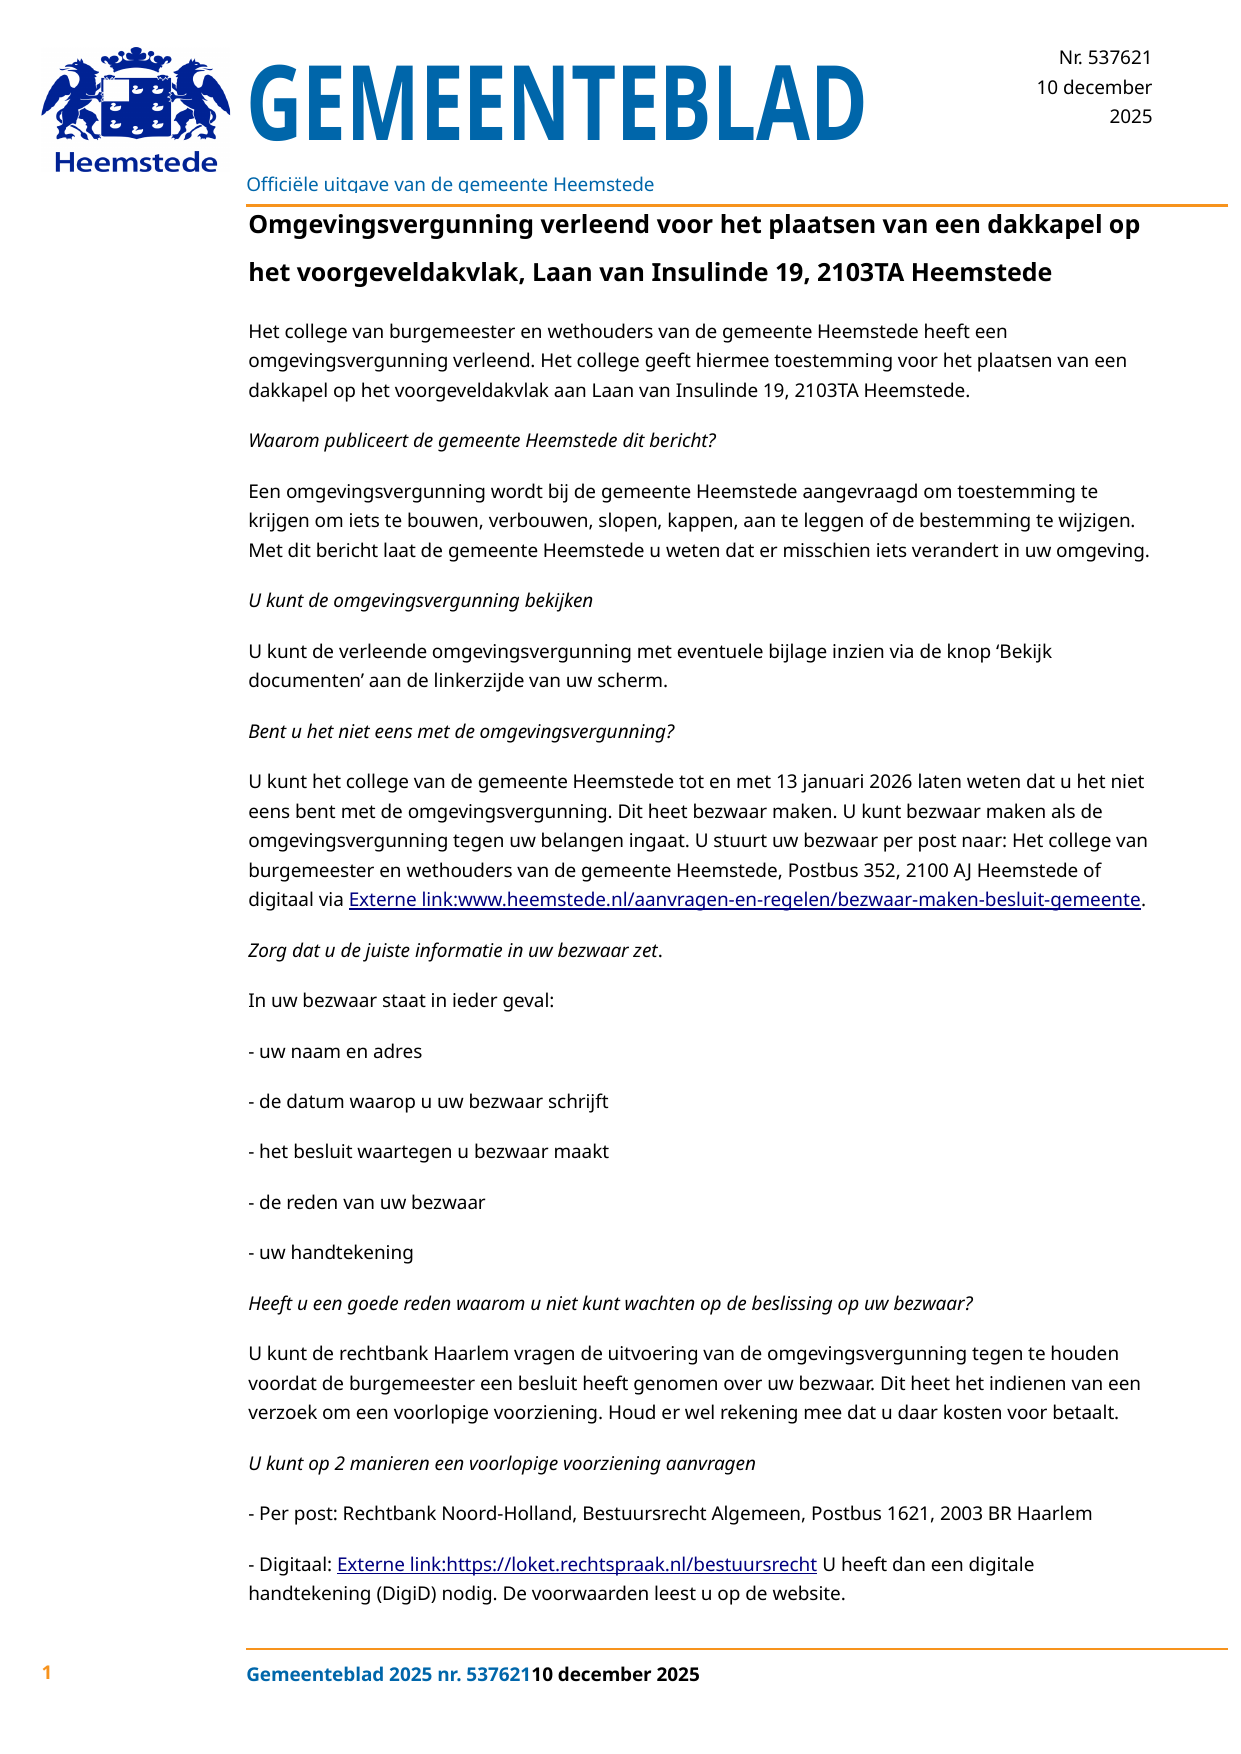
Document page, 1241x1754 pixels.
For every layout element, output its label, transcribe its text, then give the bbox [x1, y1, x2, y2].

text U kunt het college van de gemeente Heemstede tot en met 13 januari 2026 laten weten dat u het niet eens bent met de omgevingsvergunning. Dit heet bezwaar maken. U kunt bezwaar maken als de omgevingsvergunning tegen uw belangen ingaat. U stuurt uw bezwaar per post naar: Het college van burgemeester en wethouders van de gemeente Heemstede, Postbus 352, 2100 AJ Heemstede of digitaal via Externe link:www.heemstede.nl/aanvragen-en-regelen/bezwaar-maken-besluit-gemeente. [248, 768, 1152, 912]
text - het besluit waartegen u bezwaar maakt [248, 1139, 1152, 1164]
text - de reden van uw bezwaar [248, 1189, 1152, 1215]
picture [41, 47, 231, 172]
text U kunt op 2 manieren een voorlopige voorziening aanvragen [248, 1450, 1152, 1476]
text - uw naam en adres [248, 1038, 1152, 1064]
text Het college van burgemeester en wethouders van de gemeente Heemstede heeft een omgevingsvergunning verleend. Het college geeft hiermee toestemming voor het plaatsen van een dakkapel op het voorgeveldakvlak aan Laan van Insulinde 19, 2103TA Heemstede. [248, 318, 1152, 403]
text U kunt de rechtbank Haarlem vragen de uitvoering van de omgevingsvergunning tegen te houden voordat de burgemeester een besluit heeft genomen over uw bezwaar. Dit heet het indienen van een verzoek om een voorlopige voorziening. Houd er wel rekening mee dat u daar kosten voor betaalt. [248, 1340, 1152, 1425]
text Waarom publiceert de gemeente Heemstede dit bericht? [248, 427, 1152, 453]
text - uw handtekening [248, 1239, 1152, 1265]
text Heeft u een goede reden waarom u niet kunt wachten op de beslissing op uw bezwaar? [248, 1290, 1152, 1316]
text U kunt de omgevingsvergunning bekijken [248, 587, 1152, 613]
text - Digitaal: Externe link:https://loket.rechtspraak.nl/bestuursrecht U heeft dan een digitale handtekening (DigiD) nodig. De voorwaarden leest u op de website. [248, 1551, 1152, 1606]
text Een omgevingsvergunning wordt bij de gemeente Heemstede aangevraagd om toestemming te krijgen om iets te bouwen, verbouwen, slopen, kappen, aan te leggen of de bestemming te wijzigen. Met dit bericht laat de gemeente Heemstede u weten dat er misschien iets verandert in uw omgeving. [248, 478, 1152, 563]
text Bent u het niet eens met de omgevingsvergunning? [248, 718, 1152, 744]
text In uw bezwaar staat in ieder geval: [248, 987, 1152, 1013]
text U kunt de verleende omgevingsvergunning met eventuele bijlage inzien via de knop ‘Bekijk documenten’ aan de linkerzijde van uw scherm. [248, 638, 1152, 693]
text - Per post: Rechtbank Noord-Holland, Bestuursrecht Algemeen, Postbus 1621, 2003 BR Haarlem [248, 1500, 1152, 1526]
text Omgevingsvergunning verleend voor het plaatsen van een dakkapel op het voorgeveldakvlak, Laan van Insulinde 19, 2103TA Heemstede [248, 207, 1152, 288]
text Zorg dat u de juiste informatie in uw bezwaar zet. [248, 937, 1152, 963]
text - de datum waarop u uw bezwaar schrijft [248, 1088, 1152, 1114]
